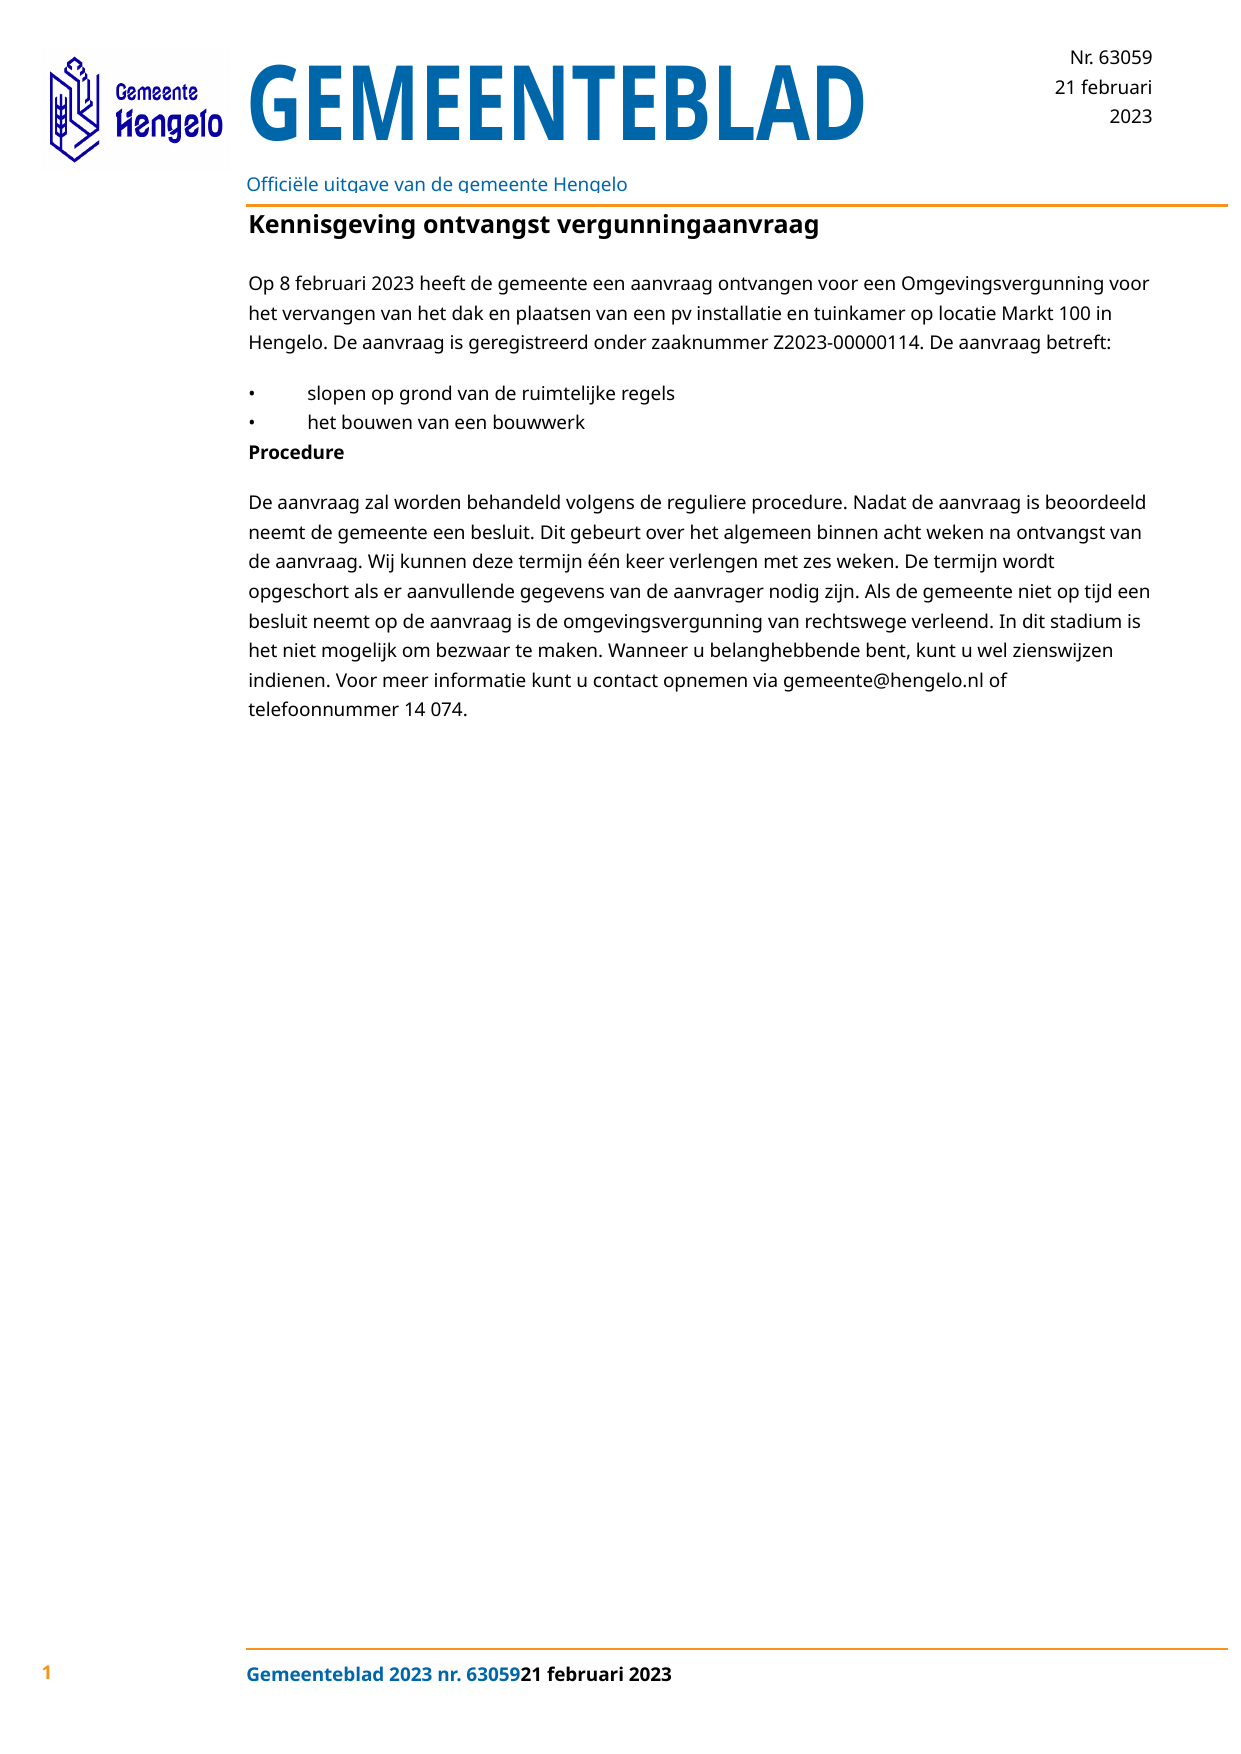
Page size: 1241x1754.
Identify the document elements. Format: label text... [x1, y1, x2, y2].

text Procedure [248, 439, 1152, 465]
text Op 8 februari 2023 heeft de gemeente een aanvraag ontvangen voor een Omgevingsvergunning voor het vervangen van het dak en plaatsen van een pv installatie en tuinkamer op locatie Markt 100 in Hengelo. De aanvraag is geregistreerd onder zaaknummer Z2023-00000114. De aanvraag betreft: [248, 270, 1152, 355]
picture [41, 47, 231, 172]
list het bouwen van een bouwwerk [248, 409, 1152, 435]
list slopen op grond van de ruimtelijke regels [248, 380, 1152, 406]
text Kennisgeving ontvangst vergunningaanvraag [248, 207, 1152, 241]
text De aanvraag zal worden behandeld volgens de reguliere procedure. Nadat de aanvraag is beoordeeld neemt de gemeente een besluit. Dit gebeurt over het algemeen binnen acht weken na ontvangst van de aanvraag. Wij kunnen deze termijn één keer verlengen met zes weken. De termijn wordt opgeschort als er aanvullende gegevens van de aanvrager nodig zijn. Als de gemeente niet op tijd een besluit neemt op de aanvraag is de omgevingsvergunning van rechtswege verleend. In dit stadium is het niet mogelijk om bezwaar te maken. Wanneer u belanghebbende bent, kunt u wel zienswijzen indienen. Voor meer informatie kunt u contact opnemen via gemeente@hengelo.nl of telefoonnummer 14 074. [248, 489, 1152, 722]
